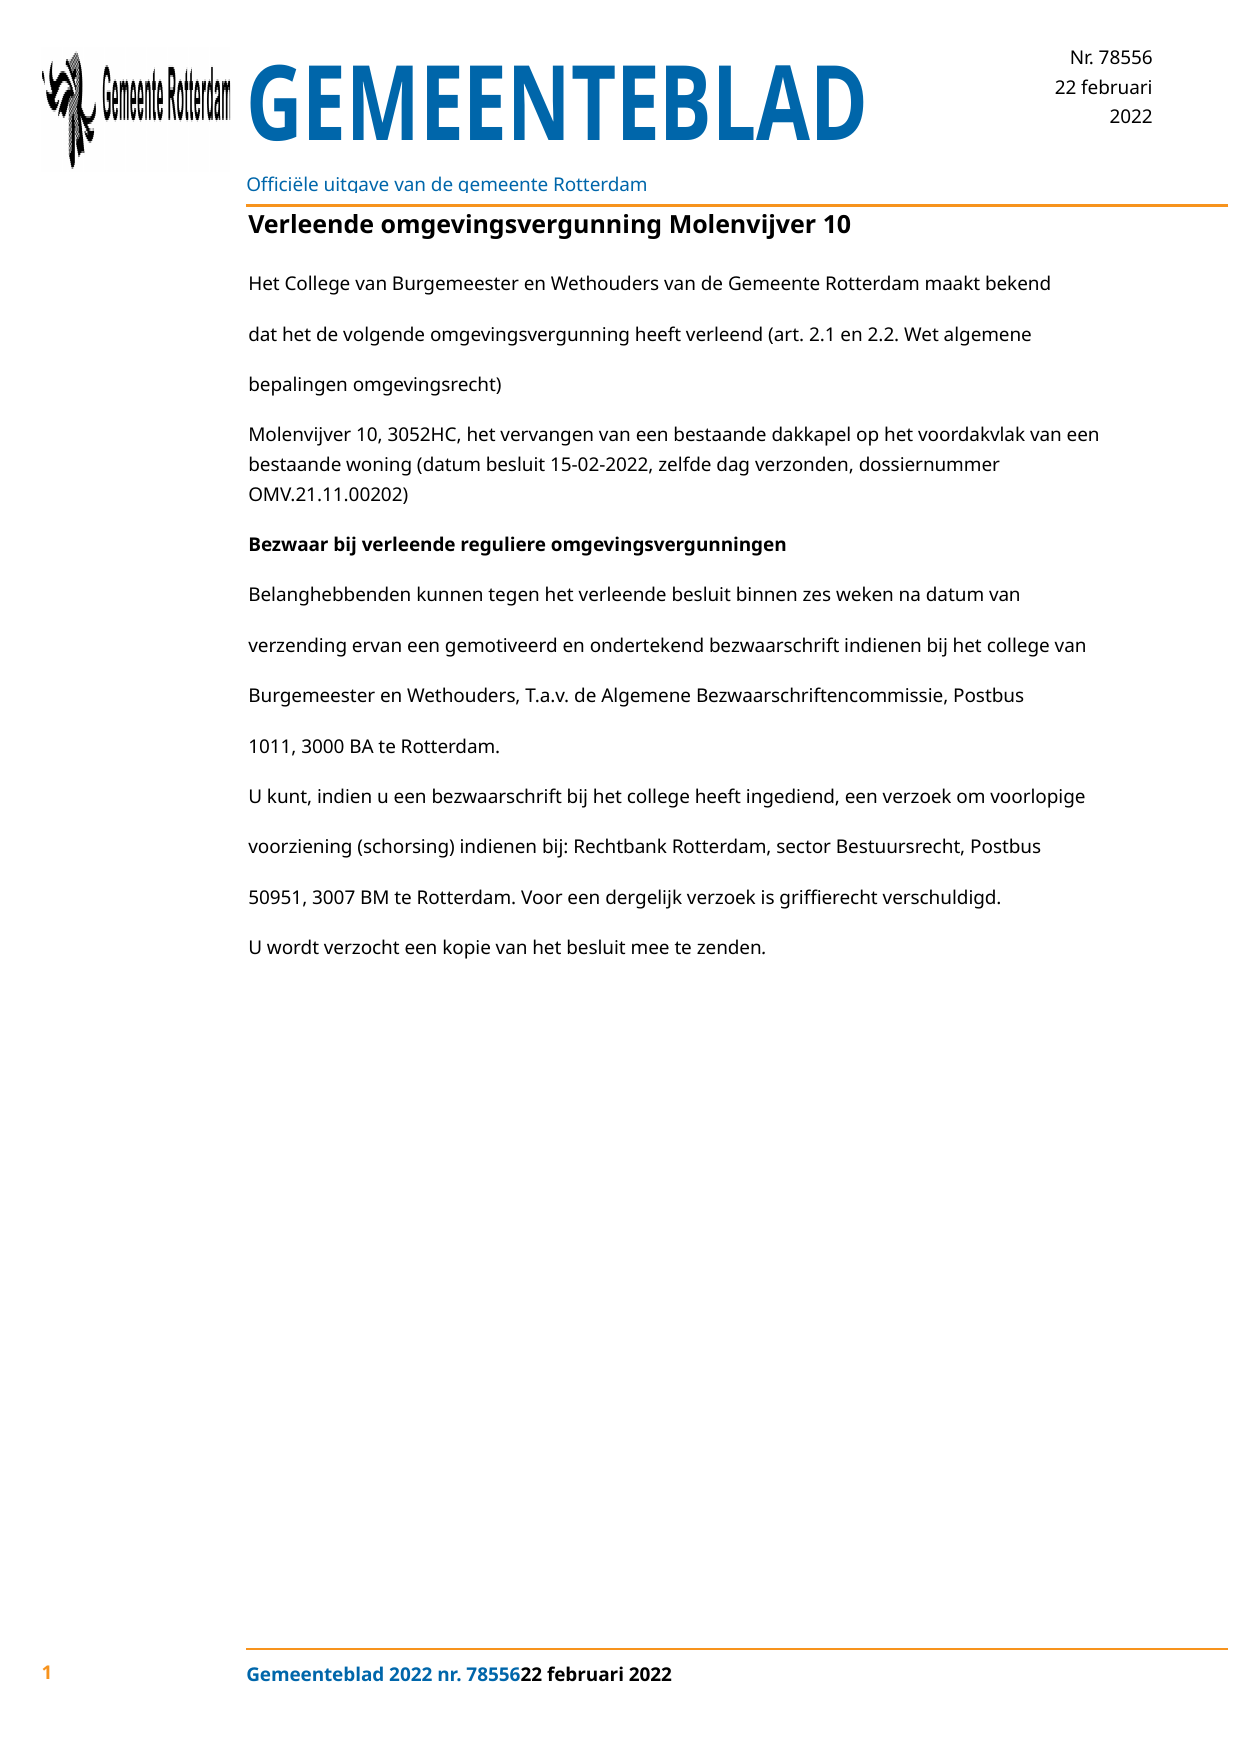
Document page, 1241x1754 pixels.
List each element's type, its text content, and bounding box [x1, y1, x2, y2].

text voorziening (schorsing) indienen bij: Rechtbank Rotterdam, sector Bestuursrecht, Postbus [248, 834, 1152, 859]
text Burgemeester en Wethouders, T.a.v. de Algemene Bezwaarschriftencommissie, Postbus [248, 682, 1152, 708]
text dat het de volgende omgevingsvergunning heeft verleend (art. 2.1 en 2.2. Wet algemene [248, 321, 1152, 346]
text Bezwaar bij verleende reguliere omgevingsvergunningen [248, 531, 1152, 557]
text Belanghebbenden kunnen tegen het verleende besluit binnen zes weken na datum van [248, 582, 1152, 607]
text U kunt, indien u een bezwaarschrift bij het college heeft ingediend, een verzoek om voorlopige [248, 783, 1152, 809]
text U wordt verzocht een kopie van het besluit mee te zenden. [248, 934, 1152, 960]
text verzending ervan een gemotiveerd en ondertekend bezwaarschrift indienen bij het college van [248, 632, 1152, 658]
text Het College van Burgemeester en Wethouders van de Gemeente Rotterdam maakt bekend [248, 270, 1152, 296]
text Verleende omgevingsvergunning Molenvijver 10 [248, 207, 1152, 241]
text 50951, 3007 BM te Rotterdam. Voor een dergelijk verzoek is griffierecht verschuldigd. [248, 884, 1152, 910]
text bepalingen omgevingsrecht) [248, 371, 1152, 397]
text 1011, 3000 BA te Rotterdam. [248, 733, 1152, 758]
text Molenvijver 10, 3052HC, het vervangen van een bestaande dakkapel op het voordakvlak van een bestaande woning (datum besluit 15-02-2022, zelfde dag verzonden, dossiernummer OMV.21.11.00202) [248, 422, 1152, 506]
picture [41, 47, 231, 172]
